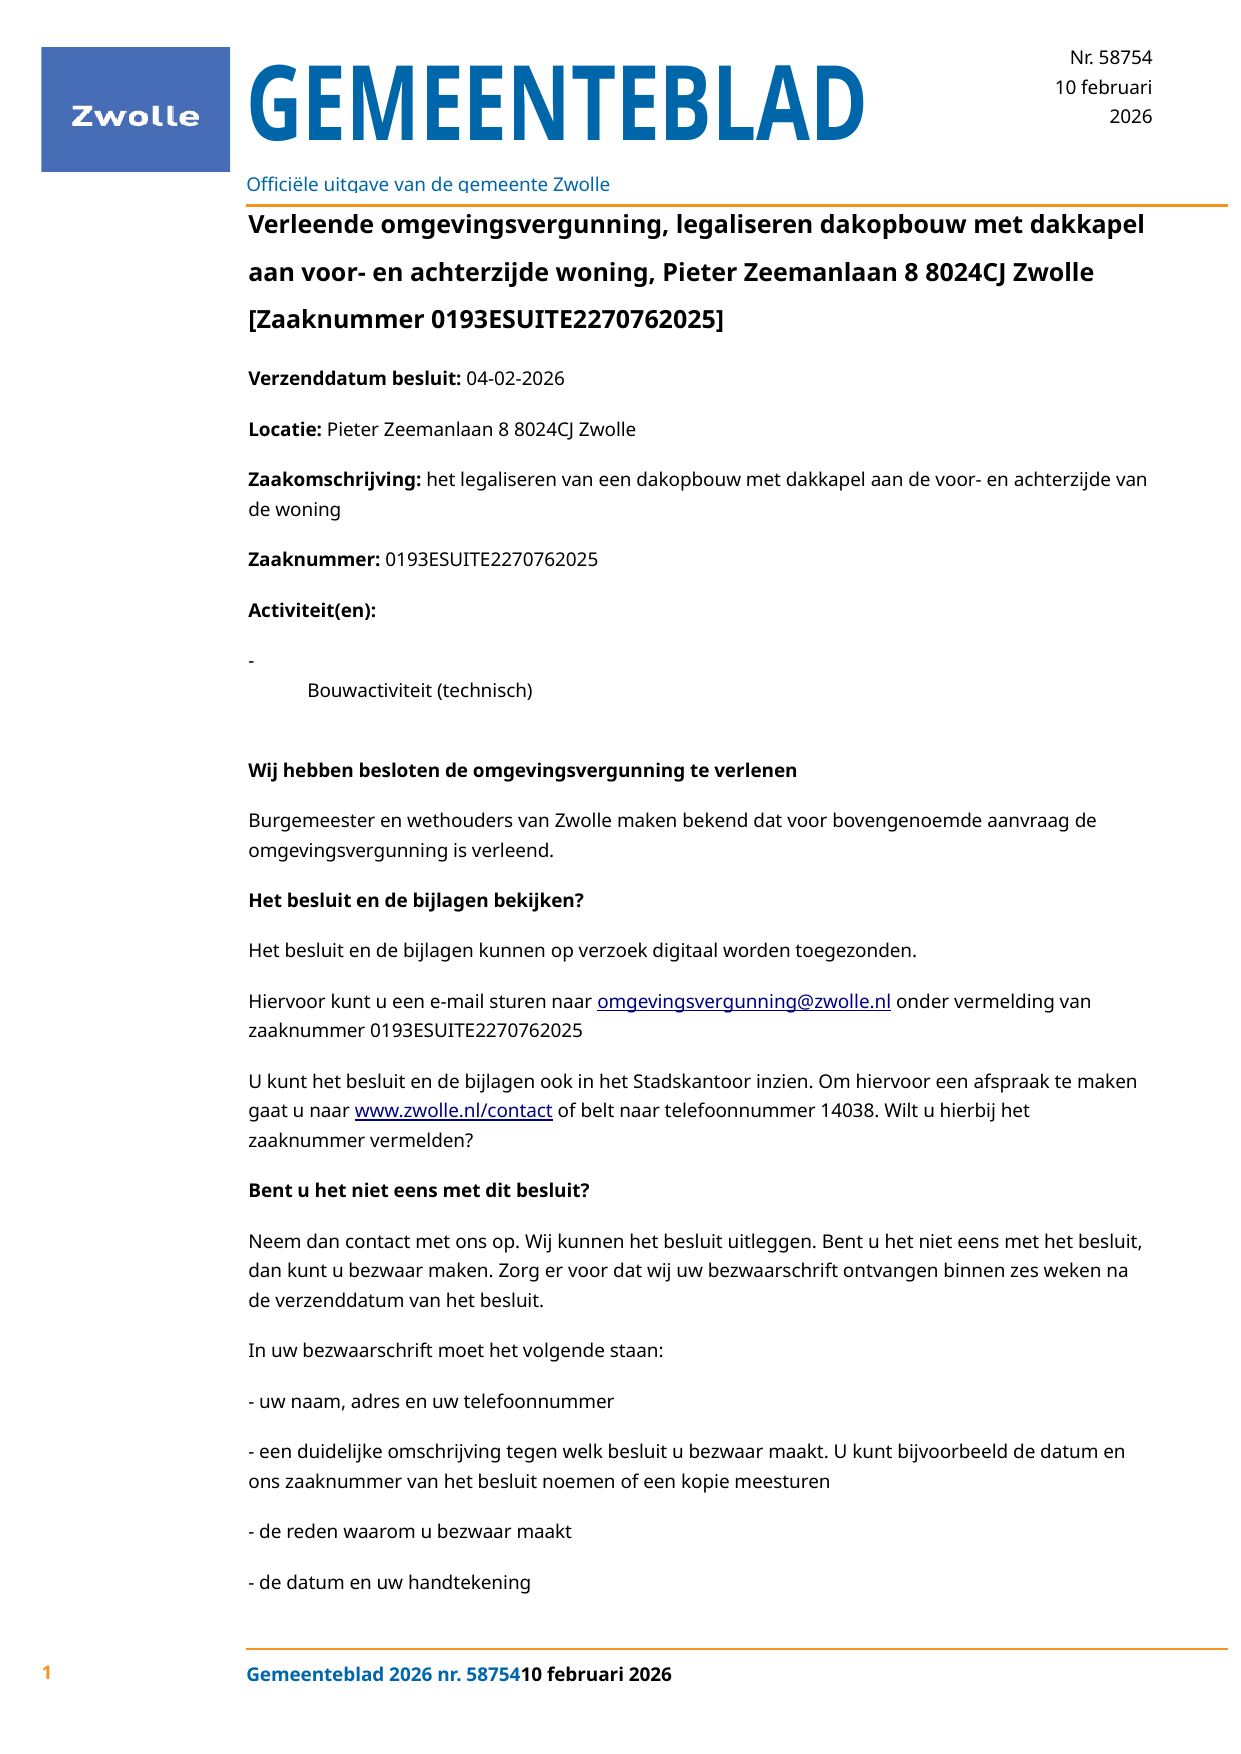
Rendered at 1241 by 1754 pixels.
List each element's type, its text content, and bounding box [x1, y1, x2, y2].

text Het besluit en de bijlagen bekijken? [248, 887, 1152, 913]
text Wij hebben besloten de omgevingsvergunning te verlenen [248, 757, 1152, 782]
text In uw bezwaarschrift moet het volgende staan: [248, 1338, 1152, 1363]
text Bent u het niet eens met dit besluit? [248, 1178, 1152, 1203]
text Neem dan contact met ons op. Wij kunnen het besluit uitleggen. Bent u het niet eens met het besluit, dan kunt u bezwaar maken. Zorg er voor dat wij uw bezwaarschrift ontvangen binnen zes weken na de verzenddatum van het besluit. [248, 1228, 1152, 1313]
text Burgemeester en wethouders van Zwolle maken bekend dat voor bovengenoemde aanvraag de omgevingsvergunning is verleend. [248, 807, 1152, 862]
text Verzenddatum besluit: 04-02-2026 [248, 366, 1152, 391]
text - de datum en uw handtekening [248, 1569, 1152, 1594]
text U kunt het besluit en de bijlagen ook in het Stadskantoor inzien. Om hiervoor een afspraak te maken gaat u naar www.zwolle.nl/contact of belt naar telefoonnummer 14038. Wilt u hierbij het zaaknummer vermelden? [248, 1068, 1152, 1153]
text Zaakomschrijving: het legaliseren van een dakopbouw met dakkapel aan de voor- en achterzijde van de woning [248, 466, 1152, 522]
list Bouwactiviteit (technisch) [248, 677, 1152, 702]
text Activiteit(en): [248, 597, 1152, 622]
text - een duidelijke omschrijving tegen welk besluit u bezwaar maakt. U kunt bijvoorbeeld de datum en ons zaaknummer van het besluit noemen of een kopie meesturen [248, 1438, 1152, 1494]
text Verleende omgevingsvergunning, legaliseren dakopbouw met dakkapel aan voor- en achterzijde woning, Pieter Zeemanlaan 8 8024CJ Zwolle [Zaaknummer 0193ESUITE2270762025] [248, 207, 1152, 336]
text Het besluit en de bijlagen kunnen op verzoek digitaal worden toegezonden. [248, 938, 1152, 963]
text Locatie: Pieter Zeemanlaan 8 8024CJ Zwolle [248, 416, 1152, 442]
text Zaaknummer: 0193ESUITE2270762025 [248, 546, 1152, 572]
text - uw naam, adres en uw telefoonnummer [248, 1388, 1152, 1414]
text Hiervoor kunt u een e-mail sturen naar omgevingsvergunning@zwolle.nl onder vermelding van zaaknummer 0193ESUITE2270762025 [248, 988, 1152, 1043]
picture [41, 47, 231, 172]
text - de reden waarom u bezwaar maakt [248, 1518, 1152, 1544]
